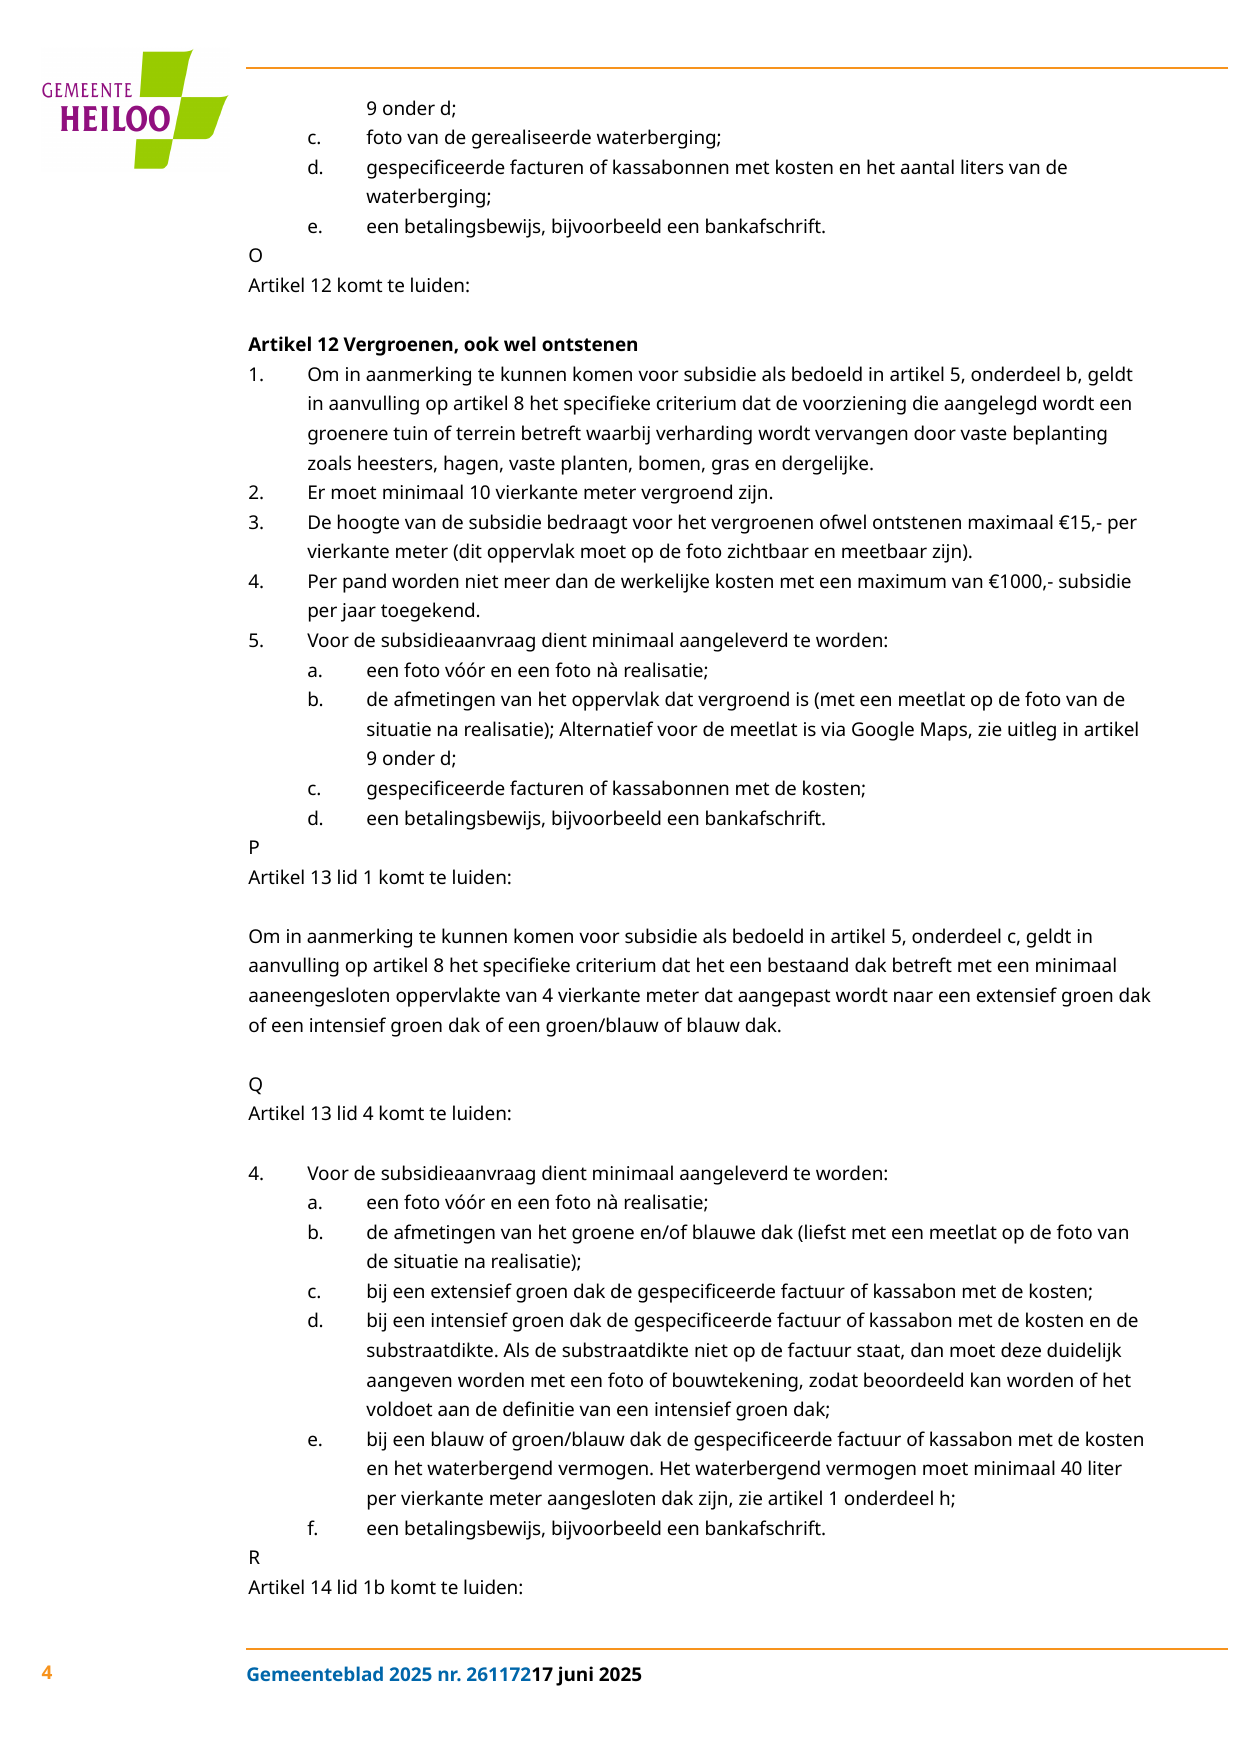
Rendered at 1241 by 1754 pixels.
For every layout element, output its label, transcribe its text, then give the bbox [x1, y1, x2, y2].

text R [248, 1544, 1152, 1570]
list Voor de subsidieaanvraag dient minimaal aangeleverd te worden: [248, 1160, 1152, 1186]
text Artikel 12 Vergroenen, ook wel ontstenen [248, 331, 1152, 357]
list een betalingsbewijs, bijvoorbeeld een bankafschrift. [307, 1515, 1152, 1541]
text Om in aanmerking te kunnen komen voor subsidie als bedoeld in artikel 5, onderdeel c, geldt in aanvulling op artikel 8 het specifieke criterium dat het een bestaand dak betreft met een minimaal aaneengesloten oppervlakte van 4 vierkante meter dat aangepast wordt naar een extensief groen dak of een intensief groen dak of een groen/blauw of blauw dak. [248, 923, 1152, 1038]
list bij een intensief groen dak de gespecificeerde factuur of kassabon met de kosten en de substraatdikte. Als de substraatdikte niet op de factuur staat, dan moet deze duidelijk aangeven worden met een foto of bouwtekening, zodat beoordeeld kan worden of het voldoet aan de definitie van een intensief groen dak; [307, 1308, 1152, 1422]
list de afmetingen van het oppervlak dat vergroend is (met een meetlat op de foto van de situatie na realisatie); Alternatief voor de meetlat is via Google Maps, zie uitleg in artikel 9 onder d; [307, 686, 1152, 771]
text P [248, 834, 1152, 860]
list Voor de subsidieaanvraag dient minimaal aangeleverd te worden: [248, 627, 1152, 653]
text O [248, 243, 1152, 268]
list een betalingsbewijs, bijvoorbeeld een bankafschrift. [307, 213, 1152, 239]
text Q [248, 1071, 1152, 1097]
list Per pand worden niet meer dan de werkelijke kosten met een maximum van €1000,- subsidie per jaar toegekend. [248, 568, 1152, 623]
text Artikel 13 lid 4 komt te luiden: [248, 1101, 1152, 1126]
list De hoogte van de subsidie bedraagt voor het vergroenen ofwel ontstenen maximaal €15,- per vierkante meter (dit oppervlak moet op de foto zichtbaar en meetbaar zijn). [248, 509, 1152, 564]
text Artikel 12 komt te luiden: [248, 272, 1152, 298]
list Er moet minimaal 10 vierkante meter vergroend zijn. [248, 479, 1152, 505]
list Om in aanmerking te kunnen komen voor subsidie als bedoeld in artikel 5, onderdeel b, geldt in aanvulling op artikel 8 het specifieke criterium dat de voorziening die aangelegd wordt een groenere tuin of terrein betreft waarbij verharding wordt vervangen door vaste beplanting zoals heesters, hagen, vaste planten, bomen, gras en dergelijke. [248, 361, 1152, 476]
list een betalingsbewijs, bijvoorbeeld een bankafschrift. [307, 805, 1152, 831]
list gespecificeerde facturen of kassabonnen met kosten en het aantal liters van de waterberging; [307, 154, 1152, 209]
list bij een extensief groen dak de gespecificeerde factuur of kassabon met de kosten; [307, 1278, 1152, 1304]
list een foto vóór en een foto nà realisatie; [307, 1189, 1152, 1215]
list foto van de gerealiseerde waterberging; [307, 124, 1152, 150]
list gespecificeerde facturen of kassabonnen met de kosten; [307, 775, 1152, 801]
text Artikel 13 lid 1 komt te luiden: [248, 864, 1152, 890]
picture [41, 47, 231, 172]
list een foto vóór en een foto nà realisatie; [307, 657, 1152, 683]
text Artikel 14 lid 1b komt te luiden: [248, 1574, 1152, 1600]
list de afmetingen van het groene en/of blauwe dak (liefst met een meetlat op de foto van de situatie na realisatie); [307, 1219, 1152, 1274]
list bij een blauw of groen/blauw dak de gespecificeerde factuur of kassabon met de kosten en het waterbergend vermogen. Het waterbergend vermogen moet minimaal 40 liter per vierkante meter aangesloten dak zijn, zie artikel 1 onderdeel h; [307, 1426, 1152, 1511]
list 9 onder d; [307, 95, 1152, 121]
